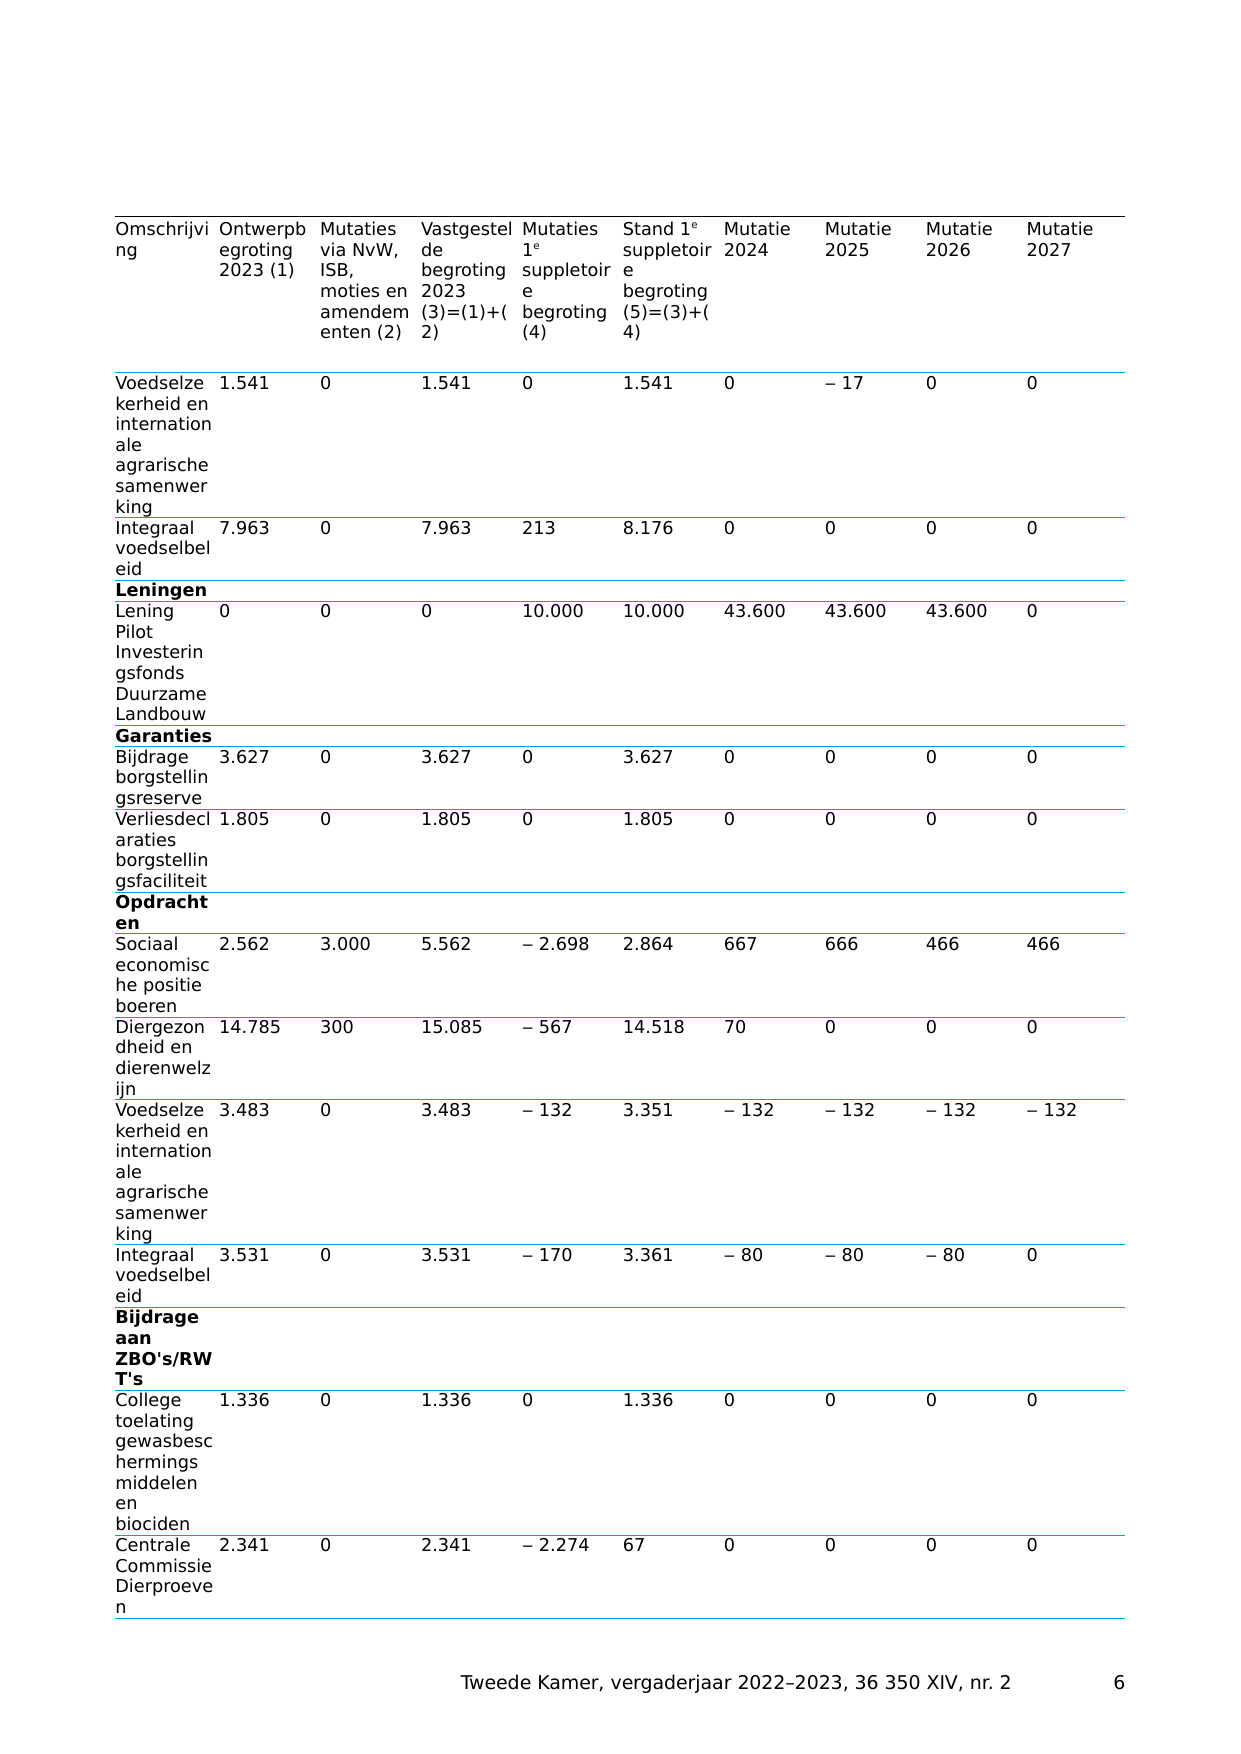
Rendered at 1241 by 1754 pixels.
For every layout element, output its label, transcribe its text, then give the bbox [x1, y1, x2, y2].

table_cell Opdrachten [115, 893, 216, 933]
table_header Budgettaire gevolgen van beleid art.21 (bedragen x € 1.000) [115, 191, 1125, 216]
table_cell 213 [519, 518, 620, 579]
table_cell [317, 893, 418, 933]
table_cell [721, 1308, 822, 1390]
table_cell [216, 893, 317, 933]
table_cell 0 [721, 373, 822, 517]
table_cell [216, 1308, 317, 1390]
table_cell [115, 346, 1125, 372]
table_cell 0 [721, 518, 822, 579]
table_cell 0 [317, 1100, 418, 1244]
table_cell 43.600 [721, 602, 822, 725]
table_cell [721, 726, 822, 746]
table_cell 1.336 [620, 1391, 721, 1534]
table_cell Omschrijving [115, 217, 216, 346]
table_cell [418, 893, 519, 933]
table_cell ‒ 132 [721, 1100, 822, 1244]
table_cell [418, 581, 519, 601]
table_cell 0 [923, 1391, 1023, 1534]
table_cell Leningen [115, 581, 216, 601]
table_cell [923, 1308, 1023, 1390]
table_cell 0 [1024, 1536, 1125, 1618]
table_cell 0 [1024, 602, 1125, 725]
table_cell Bijdrage borgstellingsreserve [115, 747, 216, 808]
table_cell 1.336 [216, 1391, 317, 1534]
table_cell 1.805 [418, 810, 519, 892]
table_cell 3.483 [418, 1100, 519, 1244]
table_cell Mutatie 2027 [1024, 217, 1125, 346]
table_cell 0 [519, 747, 620, 808]
table_cell 300 [317, 1018, 418, 1099]
table_cell 43.600 [923, 602, 1023, 725]
table_cell 0 [519, 810, 620, 892]
table_cell 2.341 [216, 1536, 317, 1618]
table_cell 2.562 [216, 934, 317, 1016]
table_cell [519, 1308, 620, 1390]
table_cell 1.541 [418, 373, 519, 517]
table_cell 0 [822, 1018, 923, 1099]
table_cell 3.627 [620, 747, 721, 808]
table_cell 0 [317, 602, 418, 725]
table_cell 0 [721, 747, 822, 808]
table_cell 0 [317, 373, 418, 517]
table_cell ‒ 132 [923, 1100, 1023, 1244]
table_cell 0 [317, 1391, 418, 1534]
table_cell 0 [923, 1018, 1023, 1099]
table_cell ‒ 132 [1024, 1100, 1125, 1244]
table_cell 0 [923, 1536, 1023, 1618]
table_cell Voedselzekerheid en internationale agrarische samenwerking [115, 1100, 216, 1244]
table_cell 14.785 [216, 1018, 317, 1099]
table_cell [721, 893, 822, 933]
table_cell [418, 726, 519, 746]
table_cell 3.531 [418, 1245, 519, 1307]
table_cell [822, 726, 923, 746]
table_cell 0 [721, 810, 822, 892]
table_cell 0 [1024, 1245, 1125, 1307]
table_cell ‒ 2.698 [519, 934, 620, 1016]
table_cell [620, 581, 721, 601]
table_cell Vastgestelde begroting 2023 (3)=(1)+(2) [418, 217, 519, 346]
table_cell Garanties [115, 726, 216, 746]
table_cell 0 [923, 810, 1023, 892]
table_cell Voedselzekerheid en internationale agrarische samenwerking [115, 373, 216, 517]
table_cell 0 [1024, 747, 1125, 808]
table_cell 3.531 [216, 1245, 317, 1307]
table_cell Mutatie 2025 [822, 217, 923, 346]
table_cell ‒ 80 [721, 1245, 822, 1307]
table_cell Sociaal economische positie boeren [115, 934, 216, 1016]
table_cell Bijdrage aan ZBO's/RWT's [115, 1308, 216, 1390]
table_cell [418, 1308, 519, 1390]
table_cell 5.562 [418, 934, 519, 1016]
table_cell [822, 893, 923, 933]
table_cell 15.085 [418, 1018, 519, 1099]
table_cell [317, 1308, 418, 1390]
table_cell [620, 893, 721, 933]
table_cell 0 [1024, 373, 1125, 517]
table_cell [620, 726, 721, 746]
table_cell 3.351 [620, 1100, 721, 1244]
table_cell 0 [317, 747, 418, 808]
table_cell 0 [822, 518, 923, 579]
table_cell 0 [923, 373, 1023, 517]
table_cell 0 [317, 1245, 418, 1307]
table_cell ‒ 80 [822, 1245, 923, 1307]
table_cell College toelating gewasbeschermingsmiddelen en biociden [115, 1391, 216, 1534]
table_cell 0 [721, 1391, 822, 1534]
table_cell 466 [923, 934, 1023, 1016]
table_cell Lening Pilot Investeringsfonds Duurzame Landbouw [115, 602, 216, 725]
table_cell 0 [519, 373, 620, 517]
table_cell [923, 893, 1023, 933]
table_cell [1024, 581, 1125, 601]
table_cell ‒ 17 [822, 373, 923, 517]
table_cell 10.000 [620, 602, 721, 725]
table_cell 0 [822, 1536, 923, 1618]
table_cell 1.541 [620, 373, 721, 517]
table_cell Mutatie 2026 [923, 217, 1023, 346]
table_cell 0 [1024, 518, 1125, 579]
table_cell 466 [1024, 934, 1125, 1016]
table_cell 3.361 [620, 1245, 721, 1307]
table_cell ‒ 170 [519, 1245, 620, 1307]
table_cell ‒ 567 [519, 1018, 620, 1099]
table_cell ‒ 132 [822, 1100, 923, 1244]
table_cell Integraal voedselbeleid [115, 518, 216, 579]
table_cell [216, 726, 317, 746]
table_cell 0 [317, 1536, 418, 1618]
table_cell 0 [317, 810, 418, 892]
table_cell Mutaties via NvW, ISB, moties en amendementen (2) [317, 217, 418, 346]
table_cell 67 [620, 1536, 721, 1618]
table_cell 43.600 [822, 602, 923, 725]
table_cell ‒ 2.274 [519, 1536, 620, 1618]
table_cell [822, 1308, 923, 1390]
table_cell 0 [1024, 1391, 1125, 1534]
table_cell 0 [721, 1536, 822, 1618]
table_cell 1.541 [216, 373, 317, 517]
table_cell [519, 726, 620, 746]
table_cell ‒ 132 [519, 1100, 620, 1244]
table_cell 1.336 [418, 1391, 519, 1534]
table_cell Integraal voedselbeleid [115, 1245, 216, 1307]
table_cell [317, 581, 418, 601]
table_cell 14.518 [620, 1018, 721, 1099]
table_cell [519, 581, 620, 601]
table_cell 0 [923, 518, 1023, 579]
table_cell [1024, 726, 1125, 746]
table_cell Ontwerpbegroting 2023 (1) [216, 217, 317, 346]
table_cell 3.000 [317, 934, 418, 1016]
table_cell 70 [721, 1018, 822, 1099]
table_cell 0 [418, 602, 519, 725]
table_cell 7.963 [216, 518, 317, 579]
table_cell 1.805 [216, 810, 317, 892]
table_cell 3.627 [216, 747, 317, 808]
table_cell Mutatie 2024 [721, 217, 822, 346]
table_cell 10.000 [519, 602, 620, 725]
table_cell 0 [1024, 1018, 1125, 1099]
table_cell Stand 1e suppletoire begroting (5)=(3)+(4) [620, 217, 721, 346]
table_cell 2.341 [418, 1536, 519, 1618]
table_cell 0 [1024, 810, 1125, 892]
table_cell 1.805 [620, 810, 721, 892]
table_cell Mutaties 1e suppletoire begroting (4) [519, 217, 620, 346]
table_cell Diergezondheid en dierenwelzijn [115, 1018, 216, 1099]
table_cell 0 [216, 602, 317, 725]
table_cell 0 [822, 810, 923, 892]
table_cell ‒ 80 [923, 1245, 1023, 1307]
table_cell 2.864 [620, 934, 721, 1016]
table_cell [923, 581, 1023, 601]
table_cell Verliesdeclaraties borgstellingsfaciliteit [115, 810, 216, 892]
table_cell 7.963 [418, 518, 519, 579]
table_cell 0 [519, 1391, 620, 1534]
table_cell 0 [923, 747, 1023, 808]
table_cell 666 [822, 934, 923, 1016]
table_cell [1024, 893, 1125, 933]
table_cell [923, 726, 1023, 746]
table_cell 8.176 [620, 518, 721, 579]
table_cell [822, 581, 923, 601]
table_cell [317, 726, 418, 746]
table_cell [519, 893, 620, 933]
table_cell 667 [721, 934, 822, 1016]
table_cell [1024, 1308, 1125, 1390]
table_cell [620, 1308, 721, 1390]
table_cell 3.483 [216, 1100, 317, 1244]
table_cell 3.627 [418, 747, 519, 808]
table_cell [216, 581, 317, 601]
table_cell Centrale Commissie Dierproeven [115, 1536, 216, 1618]
table_cell 0 [822, 747, 923, 808]
table_cell 0 [317, 518, 418, 579]
table_cell 0 [822, 1391, 923, 1534]
table_cell [721, 581, 822, 601]
